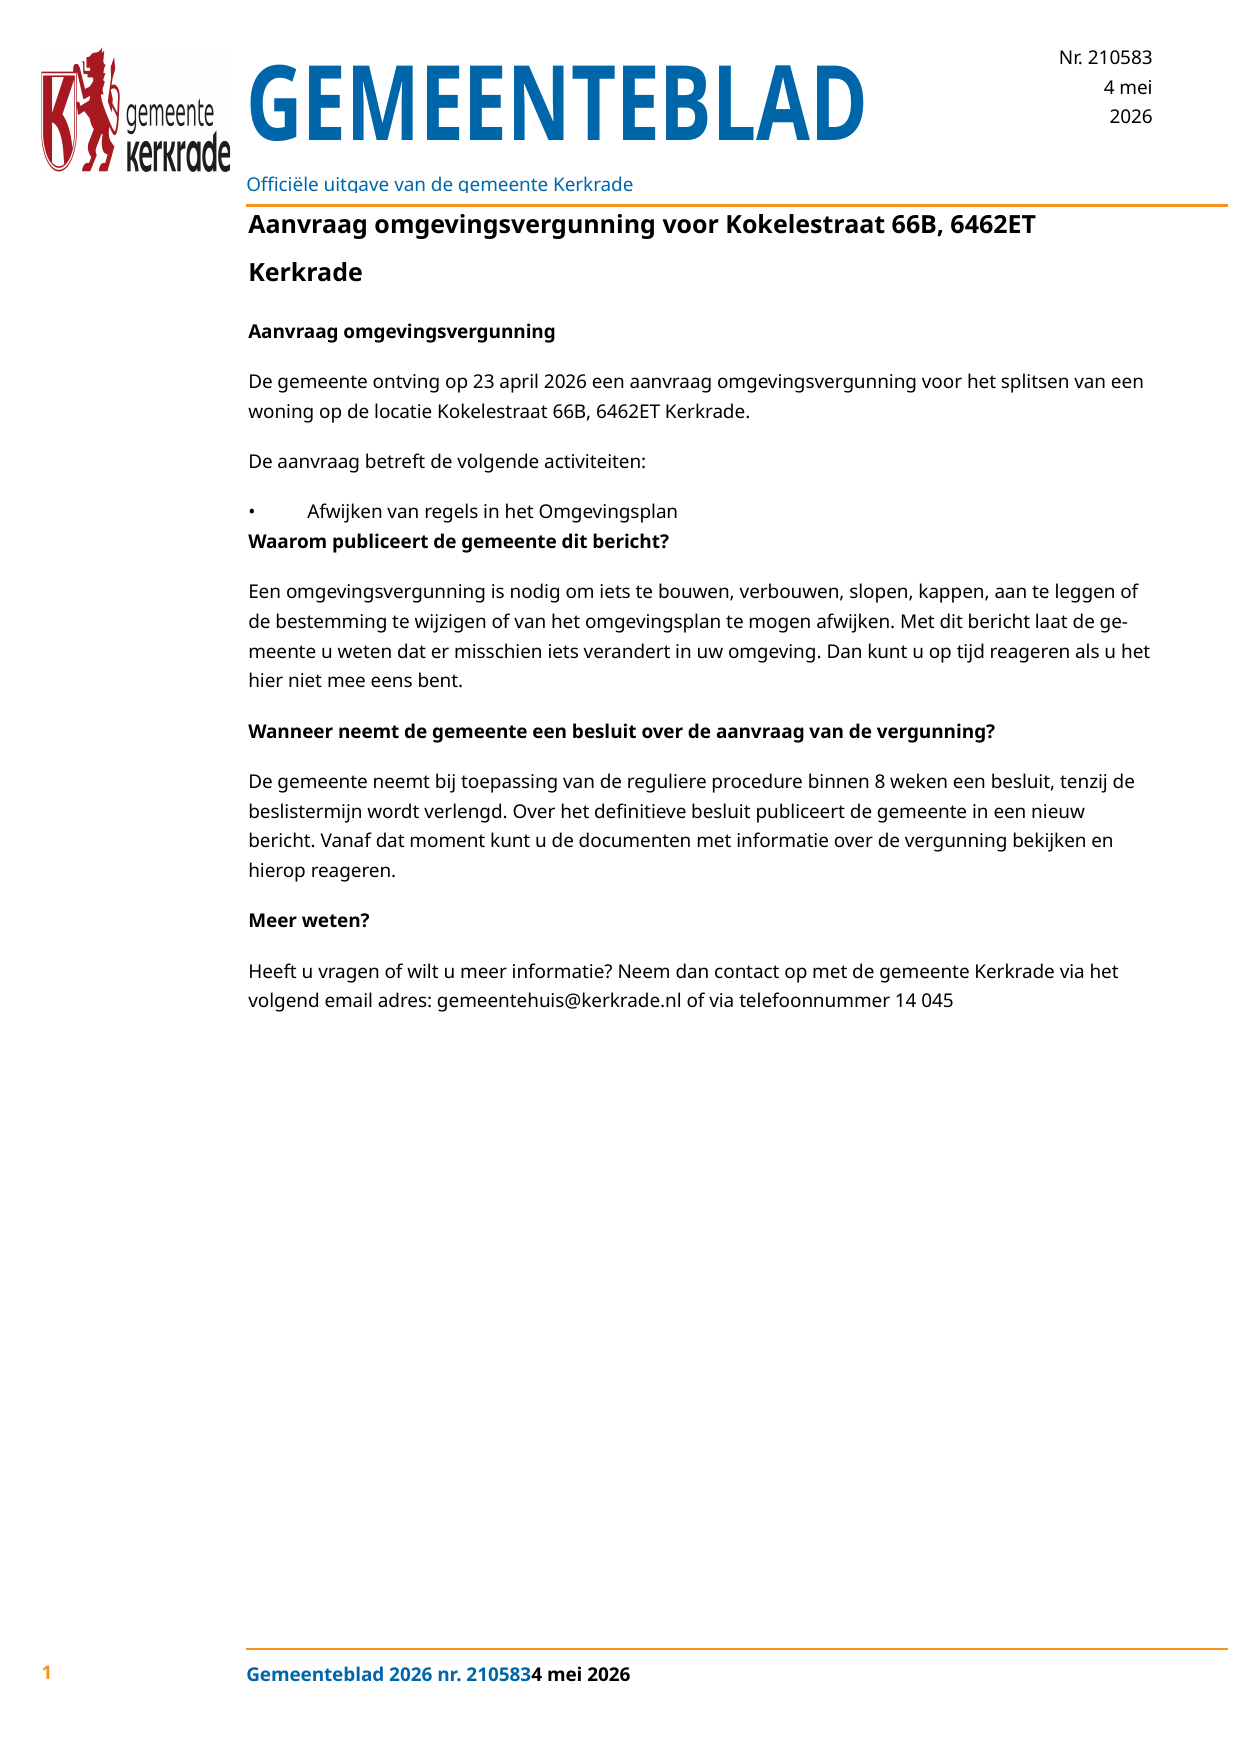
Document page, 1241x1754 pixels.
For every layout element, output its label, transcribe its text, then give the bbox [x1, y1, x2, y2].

text Wanneer neemt de gemeente een besluit over de aanvraag van de vergunning? [248, 718, 1152, 744]
text Aanvraag omgevingsvergunning [248, 318, 1152, 344]
picture [41, 47, 231, 172]
text De gemeente ontving op 23 april 2026 een aanvraag omgevingsvergunning voor het splitsen van een woning op de locatie Kokelestraat 66B, 6462ET Kerkrade. [248, 368, 1152, 424]
text Heeft u vragen of wilt u meer informatie? Neem dan contact op met de gemeente Kerkrade via het volgend email adres: gemeentehuis@kerkrade.nl of via telefoonnummer 14 045 [248, 958, 1152, 1013]
text Meer weten? [248, 907, 1152, 933]
text Waarom publiceert de gemeente dit bericht? [248, 528, 1152, 554]
list Afwijken van regels in het Omgevingsplan [248, 499, 1152, 524]
text Een omgevingsvergunning is nodig om iets te bouwen, verbouwen, slopen, kappen, aan te leggen of de bestemming te wijzigen of van het omgevingsplan te mogen afwijken. Met dit bericht laat de ge- meente u weten dat er misschien iets verandert in uw omgeving. Dan kunt u op tijd reageren als u het hier niet mee eens bent. [248, 579, 1152, 693]
text Aanvraag omgevingsvergunning voor Kokelestraat 66B, 6462ET Kerkrade [248, 207, 1152, 288]
text De aanvraag betreft de volgende activiteiten: [248, 448, 1152, 474]
text De gemeente neemt bij toepassing van de reguliere procedure binnen 8 weken een besluit, tenzij de beslistermijn wordt verlengd. Over het definitieve besluit publiceert de gemeente in een nieuw bericht. Vanaf dat moment kunt u de documenten met informatie over de vergunning bekijken en hierop reageren. [248, 768, 1152, 883]
